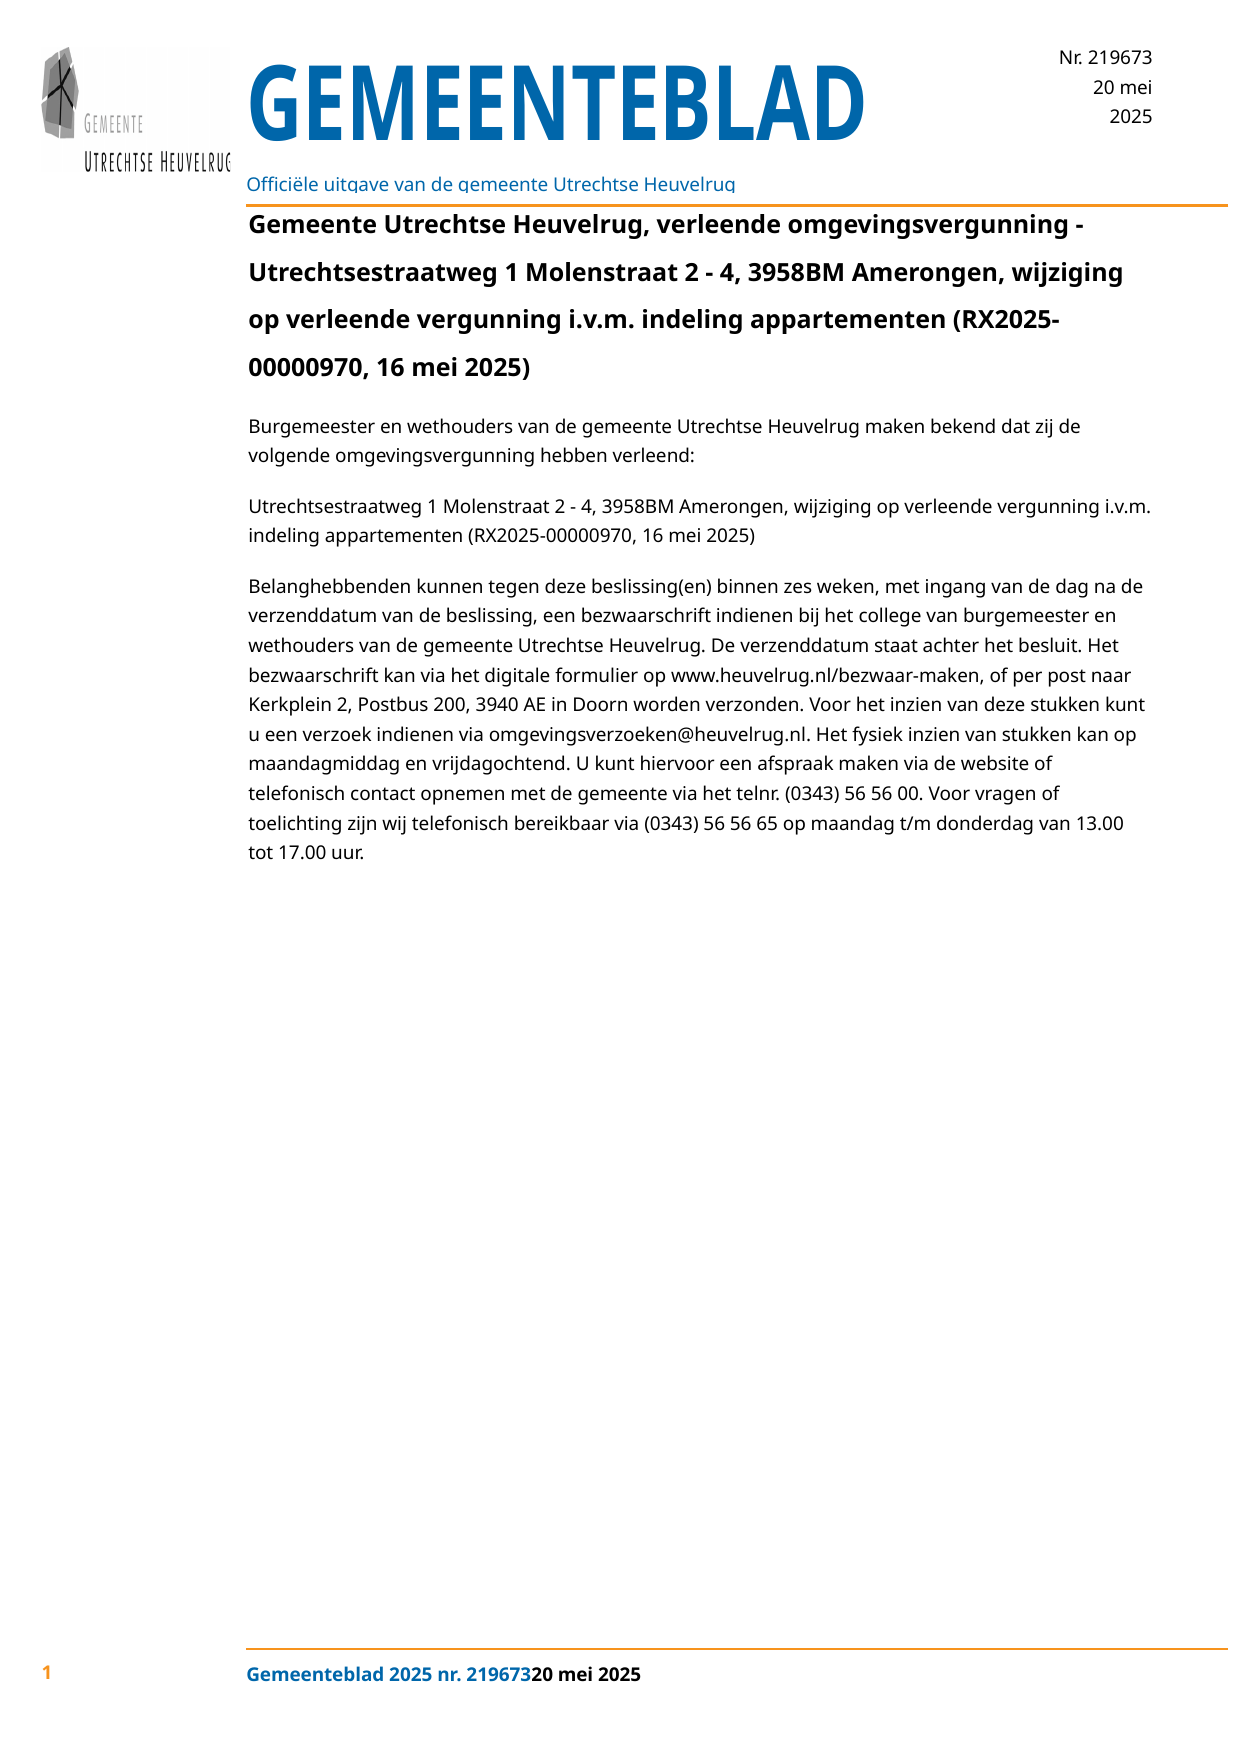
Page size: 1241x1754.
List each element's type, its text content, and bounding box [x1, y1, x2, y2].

text Belanghebbenden kunnen tegen deze beslissing(en) binnen zes weken, met ingang van de dag na de verzenddatum van de beslissing, een bezwaarschrift indienen bij het college van burgemeester en wethouders van de gemeente Utrechtse Heuvelrug. De verzenddatum staat achter het besluit. Het bezwaarschrift kan via het digitale formulier op www.heuvelrug.nl/bezwaar-maken, of per post naar Kerkplein 2, Postbus 200, 3940 AE in Doorn worden verzonden. Voor het inzien van deze stukken kunt u een verzoek indienen via omgevingsverzoeken@heuvelrug.nl. Het fysiek inzien van stukken kan op maandagmiddag en vrijdagochtend. U kunt hiervoor een afspraak maken via de website of telefonisch contact opnemen met de gemeente via het telnr. (0343) 56 56 00. Voor vragen of toelichting zijn wij telefonisch bereikbaar via (0343) 56 56 65 op maandag t/m donderdag van 13.00 tot 17.00 uur. [248, 573, 1152, 865]
text Burgemeester en wethouders van de gemeente Utrechtse Heuvelrug maken bekend dat zij de volgende omgevingsvergunning hebben verleend: [248, 413, 1152, 468]
text Utrechtsestraatweg 1 Molenstraat 2 - 4, 3958BM Amerongen, wijziging op verleende vergunning i.v.m. indeling appartementen (RX2025-00000970, 16 mei 2025) [248, 493, 1152, 548]
picture [41, 47, 231, 172]
text Gemeente Utrechtse Heuvelrug, verleende omgevingsvergunning - Utrechtsestraatweg 1 Molenstraat 2 - 4, 3958BM Amerongen, wijziging op verleende vergunning i.v.m. indeling appartementen (RX2025-00000970, 16 mei 2025) [248, 207, 1152, 384]
